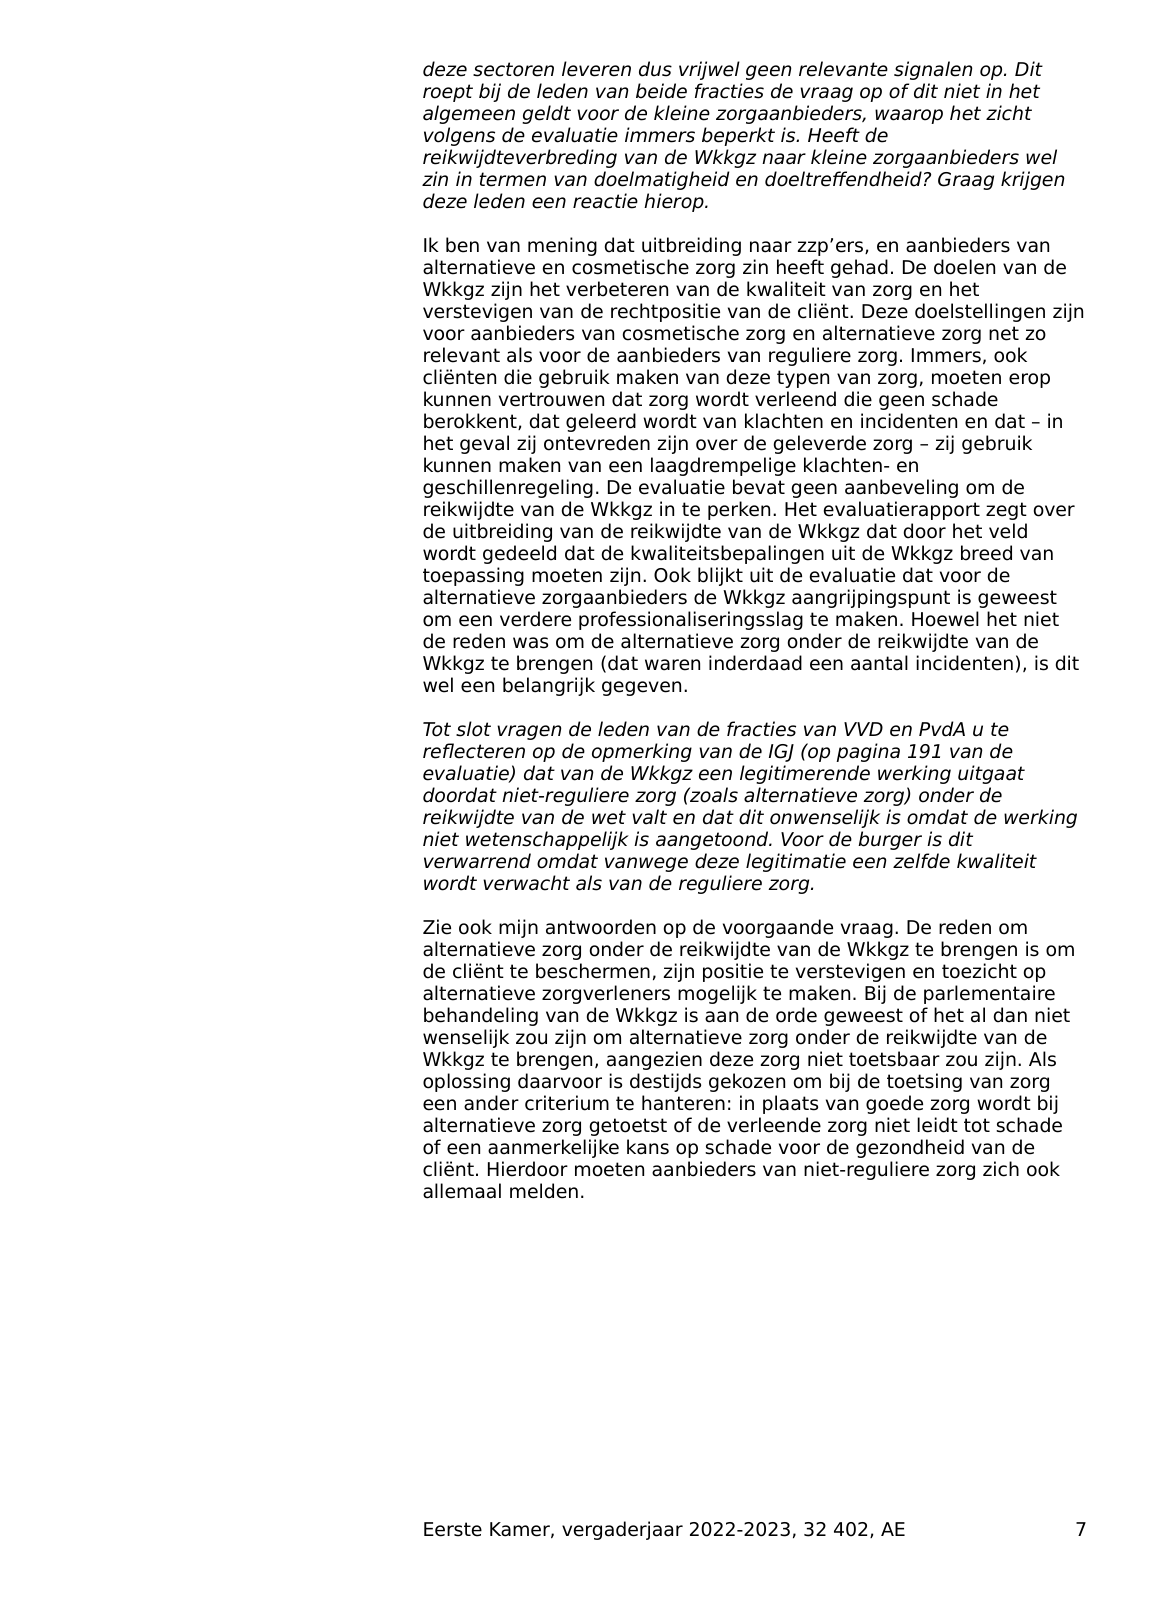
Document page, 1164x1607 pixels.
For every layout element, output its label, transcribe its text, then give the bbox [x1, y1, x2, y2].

text Ik ben van mening dat uitbreiding naar zzp’ers, en aanbieders van alternatieve en cosmetische zorg zin heeft gehad. De doelen van de Wkkgz zijn het verbeteren van de kwaliteit van zorg en het verstevigen van de rechtpositie van de cliënt. Deze doelstellingen zijn voor aanbieders van cosmetische zorg en alternatieve zorg net zo relevant als voor de aanbieders van reguliere zorg. Immers, ook cliënten die gebruik maken van deze typen van zorg, moeten erop kunnen vertrouwen dat zorg wordt verleend die geen schade berokkent, dat geleerd wordt van klachten en incidenten en dat – in het geval zij ontevreden zijn over de geleverde zorg – zij gebruik kunnen maken van een laagdrempelige klachten- en geschillenregeling. De evaluatie bevat geen aanbeveling om de reikwijdte van de Wkkgz in te perken. Het evaluatierapport zegt over de uitbreiding van de reikwijdte van de Wkkgz dat door het veld wordt gedeeld dat de kwaliteitsbepalingen uit de Wkkgz breed van toepassing moeten zijn. Ook blijkt uit de evaluatie dat voor de alternatieve zorgaanbieders de Wkkgz aangrijpingspunt is geweest om een verdere professionaliseringsslag te maken. Hoewel het niet de reden was om de alternatieve zorg onder de reikwijdte van de Wkkgz te brengen (dat waren inderdaad een aantal incidenten), is dit wel een belangrijk gegeven. [422, 235, 1087, 697]
text deze sectoren leveren dus vrijwel geen relevante signalen op. Dit roept bij de leden van beide fracties de vraag op of dit niet in het algemeen geldt voor de kleine zorgaanbieders, waarop het zicht volgens de evaluatie immers beperkt is. Heeft de reikwijdteverbreding van de Wkkgz naar kleine zorgaanbieders wel zin in termen van doelmatigheid en doeltreffendheid? Graag krijgen deze leden een reactie hierop. [422, 59, 1087, 213]
text Zie ook mijn antwoorden op de voorgaande vraag. De reden om alternatieve zorg onder de reikwijdte van de Wkkgz te brengen is om de cliënt te beschermen, zijn positie te verstevigen en toezicht op alternatieve zorgverleners mogelijk te maken. Bij de parlementaire behandeling van de Wkkgz is aan de orde geweest of het al dan niet wenselijk zou zijn om alternatieve zorg onder de reikwijdte van de Wkkgz te brengen, aangezien deze zorg niet toetsbaar zou zijn. Als oplossing daarvoor is destijds gekozen om bij de toetsing van zorg een ander criterium te hanteren: in plaats van goede zorg wordt bij alternatieve zorg getoetst of de verleende zorg niet leidt tot schade of een aanmerkelijke kans op schade voor de gezondheid van de cliënt. Hierdoor moeten aanbieders van niet-reguliere zorg zich ook allemaal melden. [422, 917, 1087, 1203]
text Tot slot vragen de leden van de fracties van VVD en PvdA u te reflecteren op de opmerking van de IGJ (op pagina 191 van de evaluatie) dat van de Wkkgz een legitimerende werking uitgaat doordat niet-reguliere zorg (zoals alternatieve zorg) onder de reikwijdte van de wet valt en dat dit onwenselijk is omdat de werking niet wetenschappelijk is aangetoond. Voor de burger is dit verwarrend omdat vanwege deze legitimatie een zelfde kwaliteit wordt verwacht als van de reguliere zorg. [422, 719, 1087, 895]
